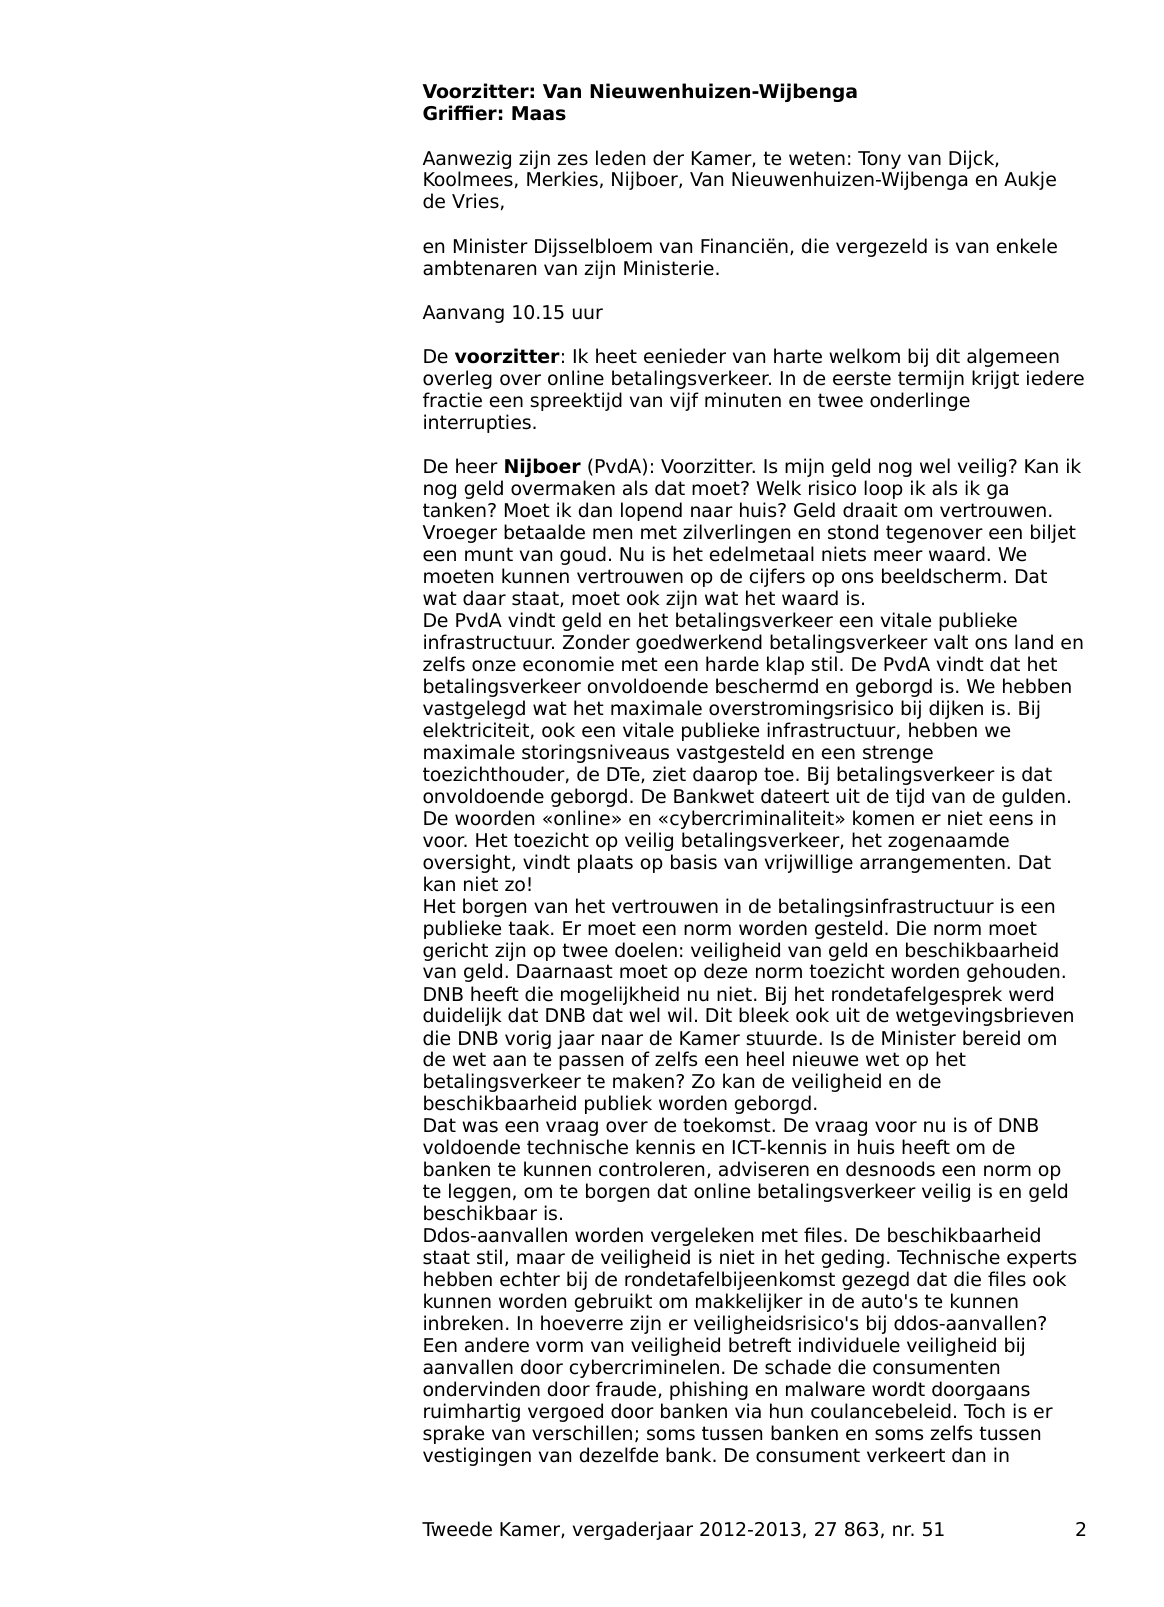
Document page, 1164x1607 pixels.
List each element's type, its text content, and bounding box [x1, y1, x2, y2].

text Voorzitter: Van Nieuwenhuizen-Wijbenga [422, 81, 1087, 103]
text Dat was een vraag over de toekomst. De vraag voor nu is of DNB voldoende technische kennis en ICT-kennis in huis heeft om de banken te kunnen controleren, adviseren en desnoods een norm op te leggen, om te borgen dat online betalingsverkeer veilig is en geld beschikbaar is. [422, 1115, 1087, 1225]
text Een andere vorm van veiligheid betreft individuele veiligheid bij aanvallen door cybercriminelen. De schade die consumenten ondervinden door fraude, phishing en malware wordt doorgaans ruimhartig vergoed door banken via hun coulancebeleid. Toch is er sprake van verschillen; soms tussen banken en soms zelfs tussen vestigingen van dezelfde bank. De consument verkeert dan in [422, 1335, 1087, 1467]
text Griffier: Maas [422, 103, 1087, 125]
text De PvdA vindt geld en het betalingsverkeer een vitale publieke infrastructuur. Zonder goedwerkend betalingsverkeer valt ons land en zelfs onze economie met een harde klap stil. De PvdA vindt dat het betalingsverkeer onvoldoende beschermd en geborgd is. We hebben vastgelegd wat het maximale overstromingsrisico bij dijken is. Bij elektriciteit, ook een vitale publieke infrastructuur, hebben we maximale storingsniveaus vastgesteld en een strenge toezichthouder, de DTe, ziet daarop toe. Bij betalingsverkeer is dat onvoldoende geborgd. De Bankwet dateert uit de tijd van de gulden. De woorden «online» en «cybercriminaliteit» komen er niet eens in voor. Het toezicht op veilig betalingsverkeer, het zogenaamde oversight, vindt plaats op basis van vrijwillige arrangementen. Dat kan niet zo! [422, 610, 1087, 896]
text Ddos-aanvallen worden vergeleken met files. De beschikbaarheid staat stil, maar de veiligheid is niet in het geding. Technische experts hebben echter bij de rondetafelbijeenkomst gezegd dat die files ook kunnen worden gebruikt om makkelijker in de auto's te kunnen inbreken. In hoeverre zijn er veiligheidsrisico's bij ddos-aanvallen? [422, 1225, 1087, 1335]
text Aanwezig zijn zes leden der Kamer, te weten: Tony van Dijck, Koolmees, Merkies, Nijboer, Van Nieuwenhuizen-Wijbenga en Aukje de Vries, [422, 147, 1087, 213]
text De heer Nijboer (PvdA): Voorzitter. Is mijn geld nog wel veilig? Kan ik nog geld overmaken als dat moet? Welk risico loop ik als ik ga tanken? Moet ik dan lopend naar huis? Geld draait om vertrouwen. Vroeger betaalde men met zilverlingen en stond tegenover een biljet een munt van goud. Nu is het edelmetaal niets meer waard. We moeten kunnen vertrouwen op de cijfers op ons beeldscherm. Dat wat daar staat, moet ook zijn wat het waard is. [422, 456, 1087, 610]
text Het borgen van het vertrouwen in de betalingsinfrastructuur is een publieke taak. Er moet een norm worden gesteld. Die norm moet gericht zijn op twee doelen: veiligheid van geld en beschikbaarheid van geld. Daarnaast moet op deze norm toezicht worden gehouden. DNB heeft die mogelijkheid nu niet. Bij het rondetafelgesprek werd duidelijk dat DNB dat wel wil. Dit bleek ook uit de wetgevingsbrieven die DNB vorig jaar naar de Kamer stuurde. Is de Minister bereid om de wet aan te passen of zelfs een heel nieuwe wet op het betalingsverkeer te maken? Zo kan de veiligheid en de beschikbaarheid publiek worden geborgd. [422, 896, 1087, 1115]
text en Minister Dijsselbloem van Financiën, die vergezeld is van enkele ambtenaren van zijn Ministerie. [422, 236, 1087, 279]
text Aanvang 10.15 uur [422, 302, 1087, 324]
text De voorzitter: Ik heet eenieder van harte welkom bij dit algemeen overleg over online betalingsverkeer. In de eerste termijn krijgt iedere fractie een spreektijd van vijf minuten en twee onderlinge interrupties. [422, 346, 1087, 434]
